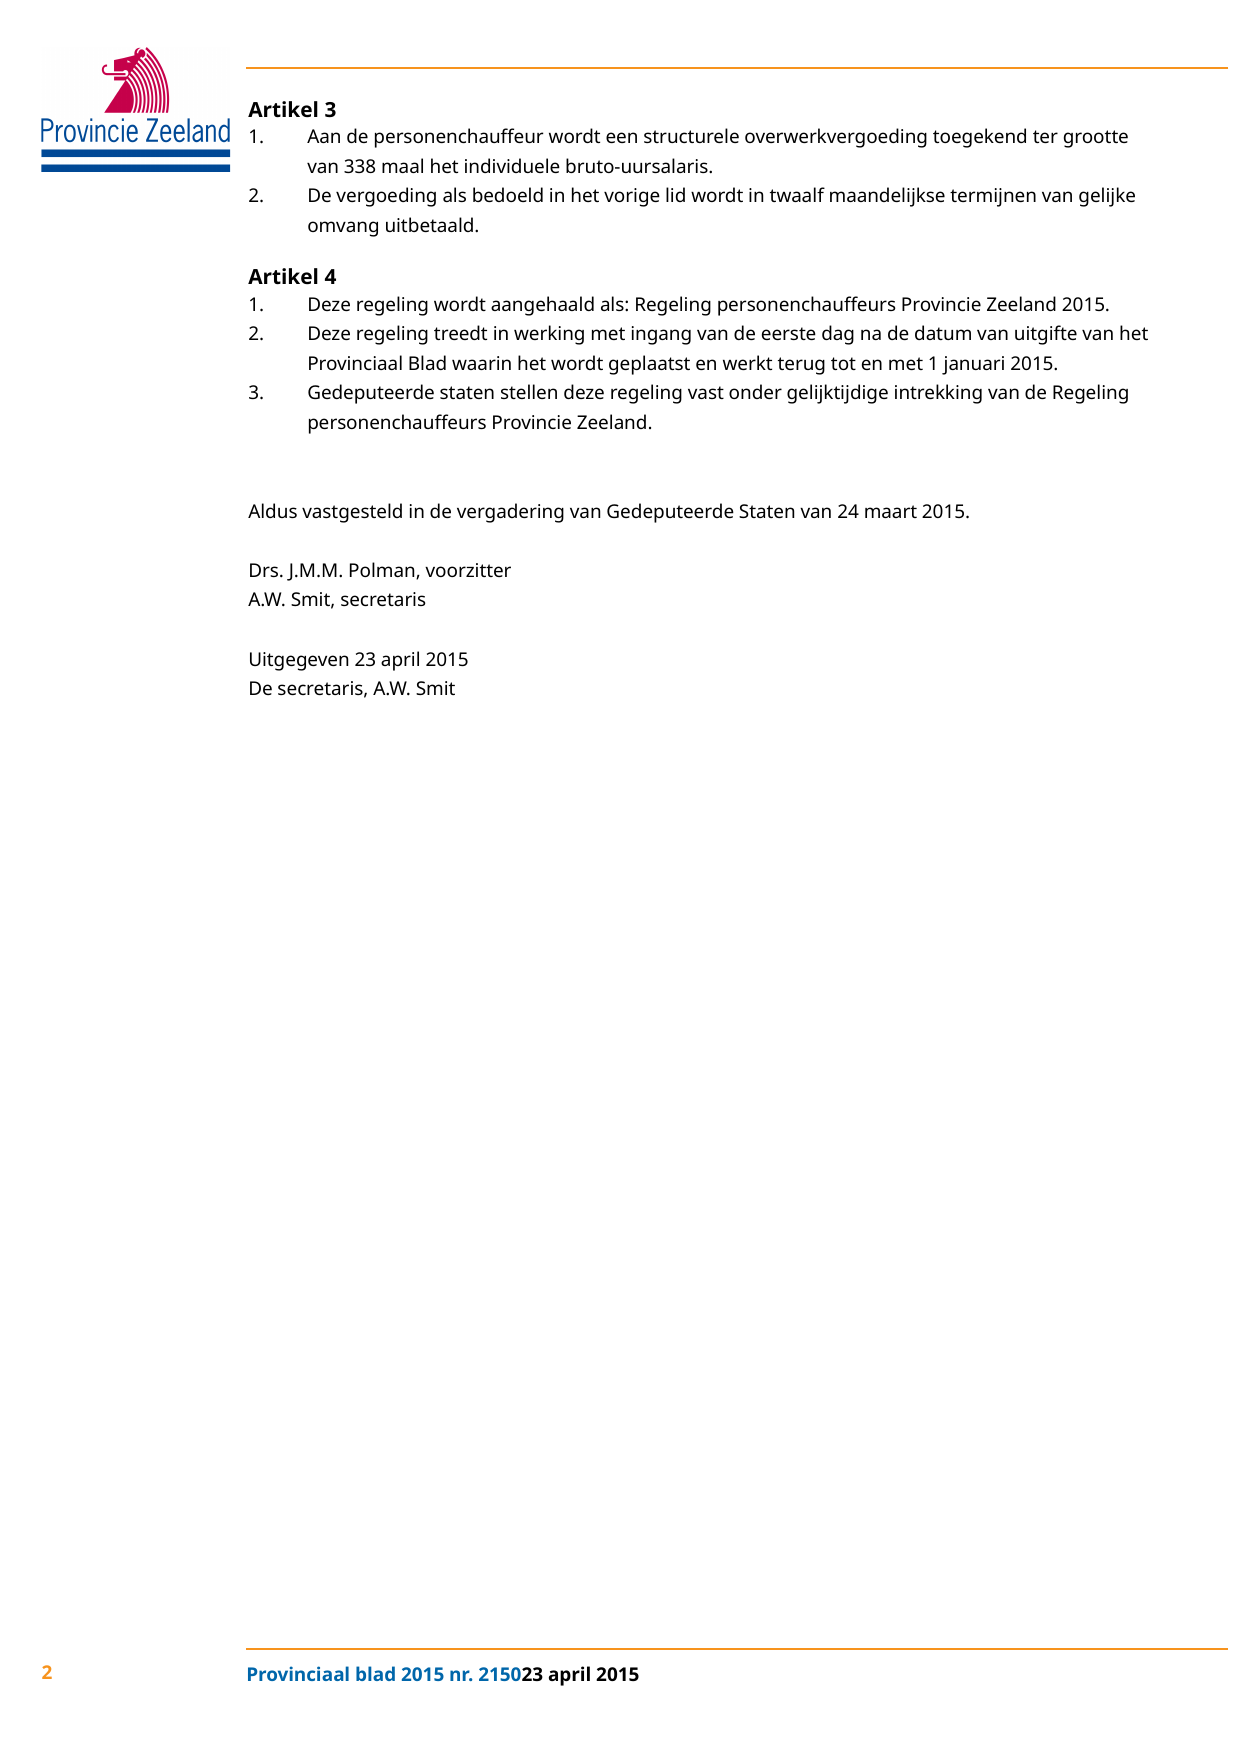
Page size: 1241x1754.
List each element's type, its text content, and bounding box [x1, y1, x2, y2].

list Deze regeling treedt in werking met ingang van de eerste dag na de datum van uitgifte van het Provinciaal Blad waarin het wordt geplaatst en werkt terug tot en met 1 januari 2015. [248, 320, 1152, 376]
text Artikel 4 [248, 262, 1152, 291]
list Deze regeling wordt aangehaald als: Regeling personenchauffeurs Provincie Zeeland 2015. [248, 291, 1152, 317]
picture [41, 47, 231, 172]
list De vergoeding als bedoeld in het vorige lid wordt in twaalf maandelijkse termijnen van gelijke omvang uitbetaald. [248, 182, 1152, 238]
list Gedeputeerde staten stellen deze regeling vast onder gelijktijdige intrekking van de Regeling personenchauffeurs Provincie Zeeland. [248, 379, 1152, 435]
text A.W. Smit, secretaris [248, 587, 1152, 612]
text Aldus vastgesteld in de vergadering van Gedeputeerde Staten van 24 maart 2015. [248, 498, 1152, 524]
text Drs. J.M.M. Polman, voorzitter [248, 557, 1152, 583]
list Aan de personenchauffeur wordt een structurele overwerkvergoeding toegekend ter grootte van 338 maal het individuele bruto-uursalaris. [248, 123, 1152, 178]
text Uitgegeven 23 april 2015 [248, 646, 1152, 672]
text De secretaris, A.W. Smit [248, 675, 1152, 701]
text Artikel 3 [248, 95, 1152, 123]
